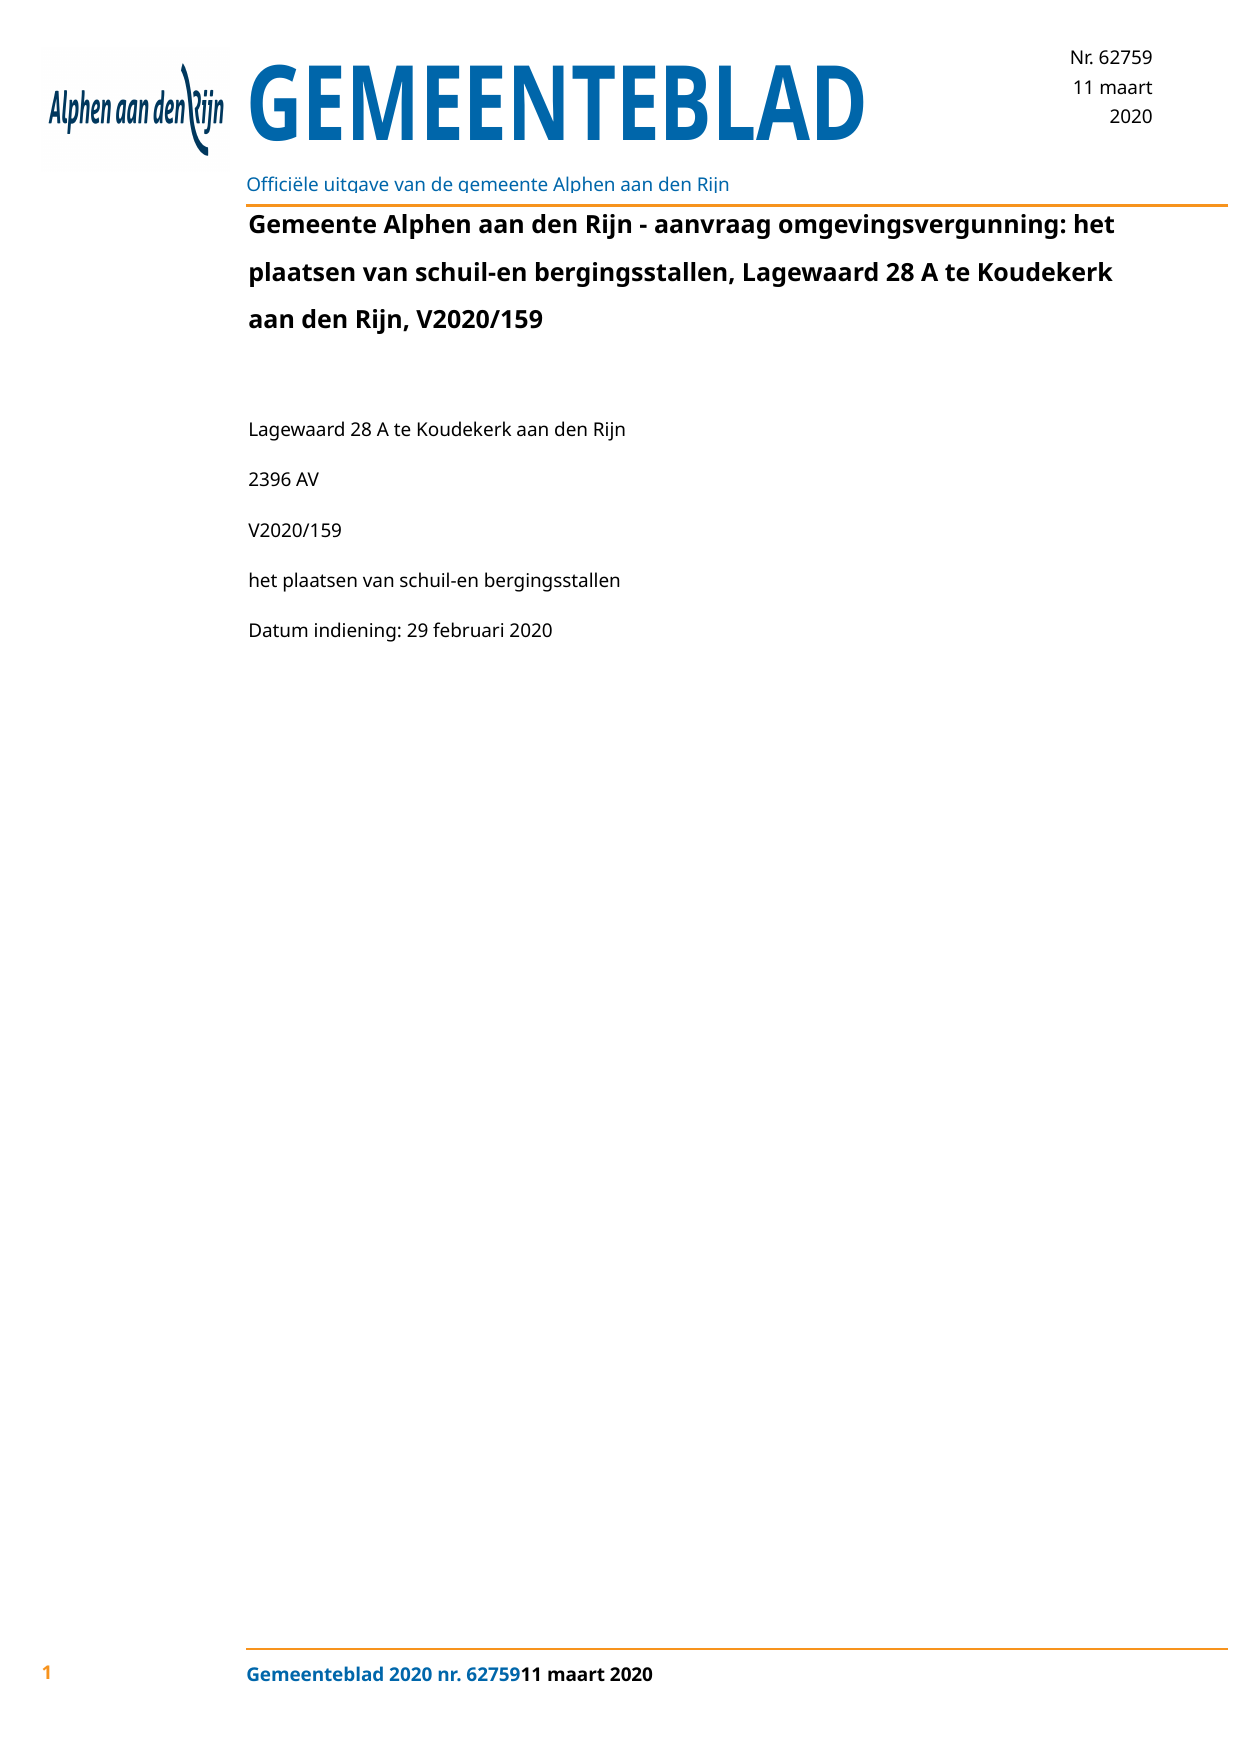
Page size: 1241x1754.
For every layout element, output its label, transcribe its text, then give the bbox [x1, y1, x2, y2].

text 2396 AV [248, 466, 1152, 492]
text Datum indiening: 29 februari 2020 [248, 618, 1152, 643]
text V2020/159 [248, 517, 1152, 542]
text het plaatsen van schuil-en bergingsstallen [248, 567, 1152, 593]
text Gemeente Alphen aan den Rijn - aanvraag omgevingsvergunning: het plaatsen van schuil-en bergingsstallen, Lagewaard 28 A te Koudekerk aan den Rijn, V2020/159 [248, 207, 1152, 336]
text Lagewaard 28 A te Koudekerk aan den Rijn [248, 416, 1152, 442]
picture [41, 47, 231, 172]
